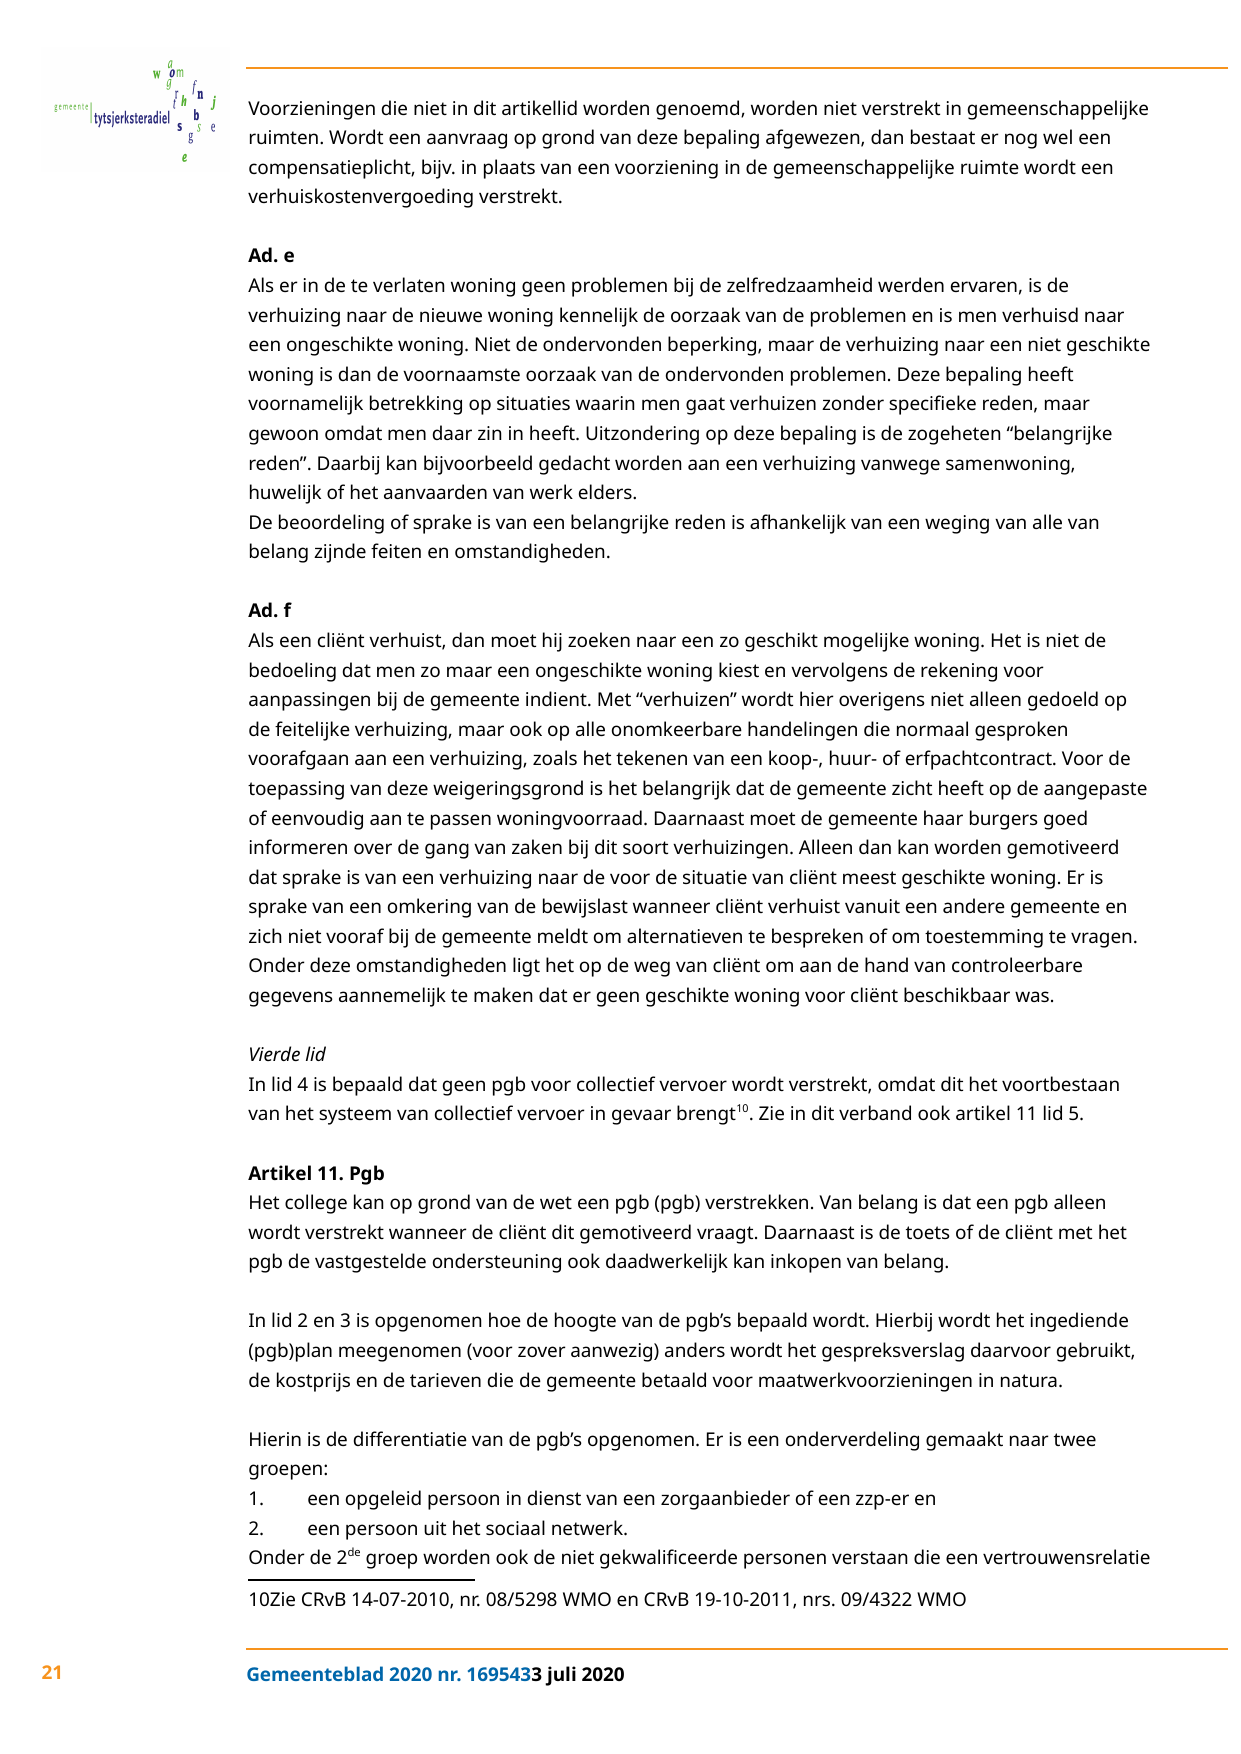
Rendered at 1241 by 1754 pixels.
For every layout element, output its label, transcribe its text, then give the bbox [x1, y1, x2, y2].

picture [41, 47, 231, 172]
text In lid 2 en 3 is opgenomen hoe de hoogte van de pgb’s bepaald wordt. Hierbij wordt het ingediende (pgb)plan meegenomen (voor zover aanwezig) anders wordt het gespreksverslag daarvoor gebruikt, de kostprijs en de tarieven die de gemeente betaald voor maatwerkvoorzieningen in natura. [248, 1308, 1152, 1393]
text Ad. f [248, 598, 1152, 623]
list een persoon uit het sociaal netwerk. [248, 1515, 1152, 1541]
text Het college kan op grond van de wet een pgb (pgb) verstrekken. Van belang is dat een pgb alleen wordt verstrekt wanneer de cliёnt dit gemotiveerd vraagt. Daarnaast is de toets of de cliënt met het pgb de vastgestelde ondersteuning ook daadwerkelijk kan inkopen van belang. [248, 1189, 1152, 1274]
text Als er in de te verlaten woning geen problemen bij de zelfredzaamheid werden ervaren, is de verhuizing naar de nieuwe woning kennelijk de oorzaak van de problemen en is men verhuisd naar een ongeschikte woning. Niet de ondervonden beperking, maar de verhuizing naar een niet geschikte woning is dan de voornaamste oorzaak van de ondervonden problemen. Deze bepaling heeft voornamelijk betrekking op situaties waarin men gaat verhuizen zonder specifieke reden, maar gewoon omdat men daar zin in heeft. Uitzondering op deze bepaling is de zogeheten “belangrijke reden”. Daarbij kan bijvoorbeeld gedacht worden aan een verhuizing vanwege samenwoning, huwelijk of het aanvaarden van werk elders. [248, 272, 1152, 505]
text Onder de 2de groep worden ook de niet gekwalificeerde personen verstaan die een vertrouwensrelatie [248, 1544, 1152, 1570]
text Voorzieningen die niet in dit artikellid worden genoemd, worden niet verstrekt in gemeenschappelijke ruimten. Wordt een aanvraag op grond van deze bepaling afgewezen, dan bestaat er nog wel een compensatieplicht, bijv. in plaats van een voorziening in de gemeenschappelijke ruimte wordt een verhuiskostenvergoeding verstrekt. [248, 95, 1152, 209]
text Hierin is de differentiatie van de pgb’s opgenomen. Er is een onderverdeling gemaakt naar twee groepen: [248, 1426, 1152, 1481]
text De beoordeling of sprake is van een belangrijke reden is afhankelijk van een weging van alle van belang zijnde feiten en omstandigheden. [248, 509, 1152, 564]
text Artikel 11. Pgb [248, 1160, 1152, 1186]
text In lid 4 is bepaald dat geen pgb voor collectief vervoer wordt verstrekt, omdat dit het voortbestaan van het systeem van collectief vervoer in gevaar brengt. Zie in dit verband ook artikel 11 lid 5. [248, 1071, 1152, 1126]
text Ad. e [248, 243, 1152, 268]
text Vierde lid [248, 1041, 1152, 1067]
text Als een cliënt verhuist, dan moet hij zoeken naar een zo geschikt mogelijke woning. Het is niet de bedoeling dat men zo maar een ongeschikte woning kiest en vervolgens de rekening voor aanpassingen bij de gemeente indient. Met “verhuizen” wordt hier overigens niet alleen gedoeld op de feitelijke verhuizing, maar ook op alle onomkeerbare handelingen die normaal gesproken voorafgaan aan een verhuizing, zoals het tekenen van een koop-, huur- of erfpachtcontract. Voor de toepassing van deze weigeringsgrond is het belangrijk dat de gemeente zicht heeft op de aangepaste of eenvoudig aan te passen woningvoorraad. Daarnaast moet de gemeente haar burgers goed informeren over de gang van zaken bij dit soort verhuizingen. Alleen dan kan worden gemotiveerd dat sprake is van een verhuizing naar de voor de situatie van cliënt meest geschikte woning. Er is sprake van een omkering van de bewijslast wanneer cliënt verhuist vanuit een andere gemeente en zich niet vooraf bij de gemeente meldt om alternatieven te bespreken of om toestemming te vragen. Onder deze omstandigheden ligt het op de weg van cliënt om aan de hand van controleerbare gegevens aannemelijk te maken dat er geen geschikte woning voor cliënt beschikbaar was. [248, 627, 1152, 1008]
text Zie CRvB 14-07-2010, nr. 08/5298 WMO en CRvB 19-10-2011, nrs. 09/4322 WMO [248, 1586, 1152, 1612]
list een opgeleid persoon in dienst van een zorgaanbieder of een zzp-er en [248, 1485, 1152, 1511]
